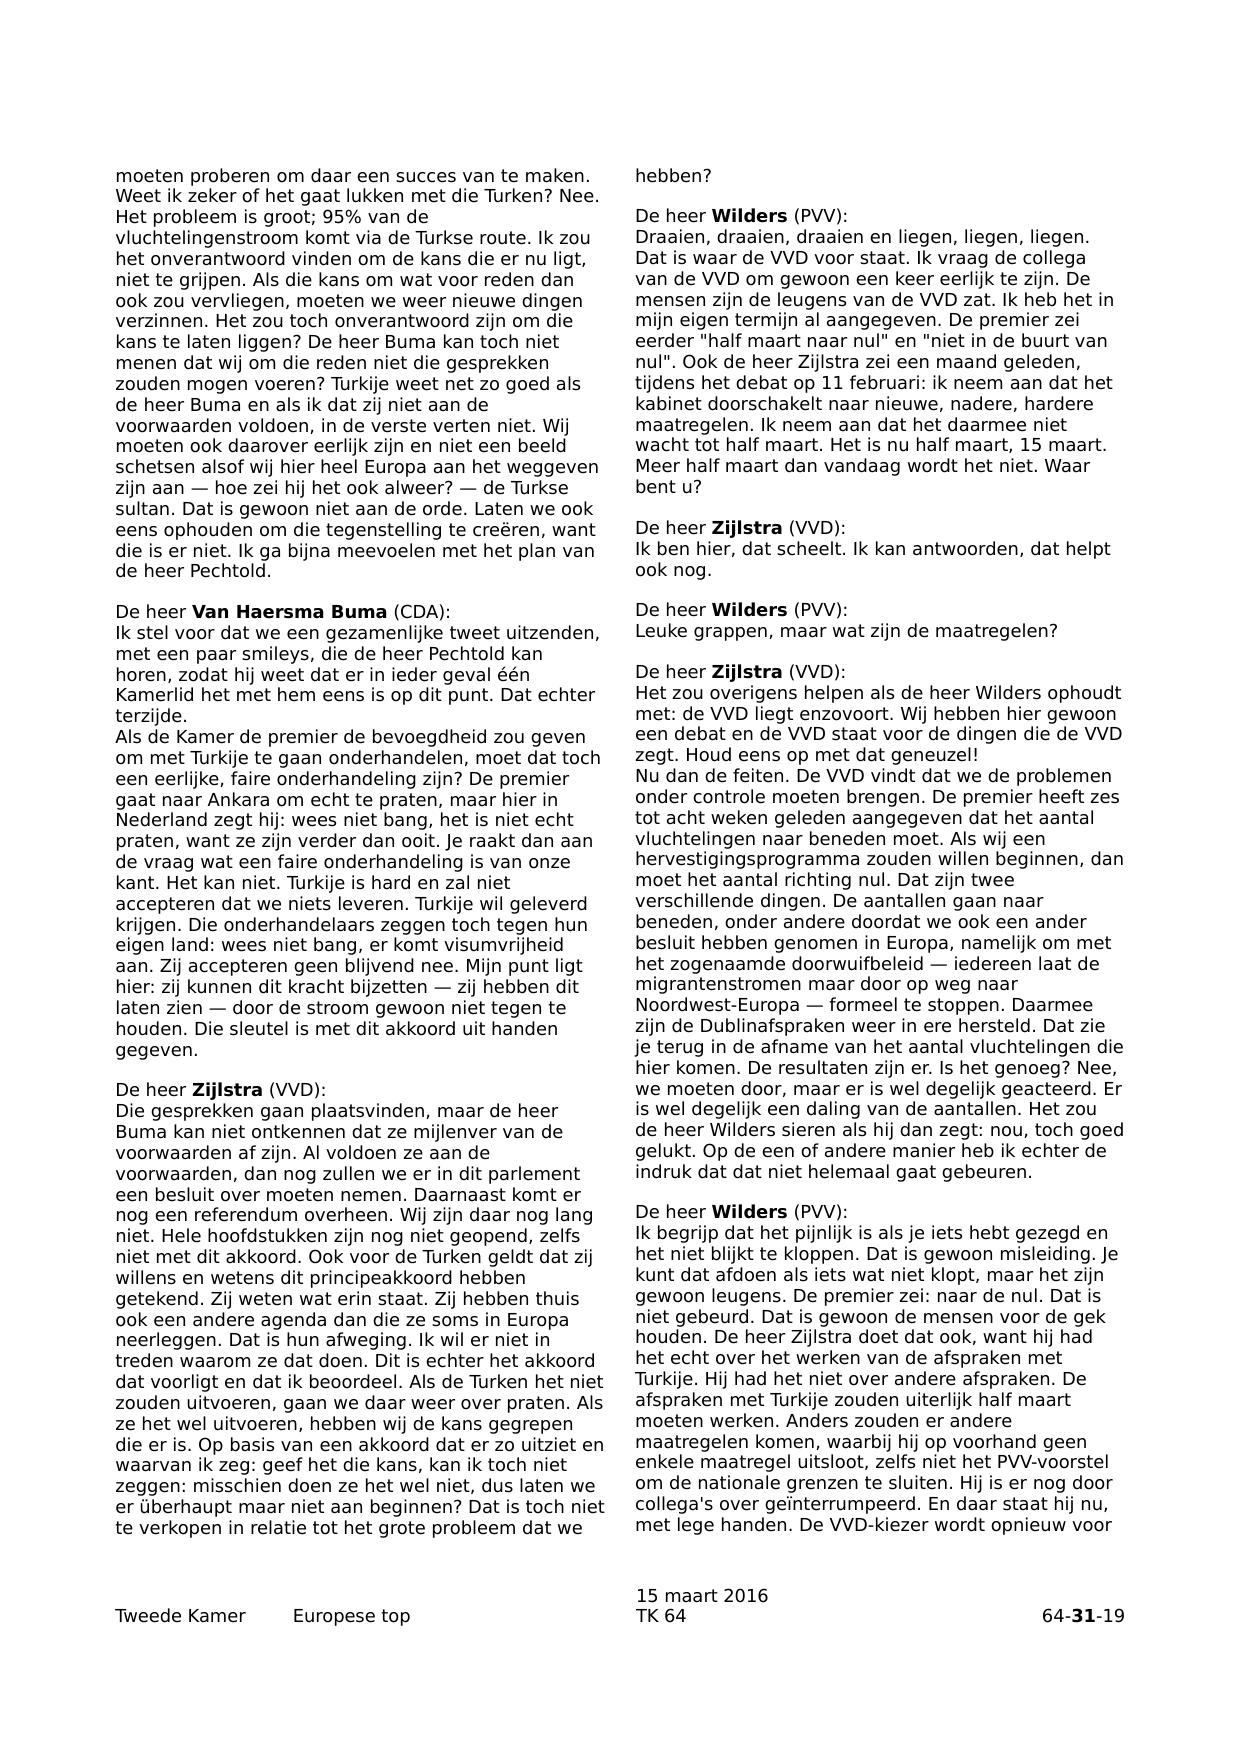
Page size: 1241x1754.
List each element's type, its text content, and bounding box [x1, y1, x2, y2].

text Leuke grappen, maar wat zijn de maatregelen? [635, 621, 1125, 642]
text hebben? [635, 165, 1125, 186]
text De heer Zijlstra (VVD): [635, 662, 1125, 682]
text Ik begrijp dat het pijnlijk is als je iets hebt gezegd en het niet blijkt te kloppen. Dat is gewoon misleiding. Je kunt dat afdoen als iets wat niet klopt, maar het zijn gewoon leugens. De premier zei: naar de nul. Dat is niet gebeurd. Dat is gewoon de mensen voor de gek houden. De heer Zijlstra doet dat ook, want hij had het echt over het werken van de afspraken met Turkije. Hij had het niet over andere afspraken. De afspraken met Turkije zouden uiterlijk half maart moeten werken. Anders zouden er andere maatregelen komen, waarbij hij op voorhand geen enkele maatregel uitsloot, zelfs niet het PVV-voorstel om de nationale grenzen te sluiten. Hij is er nog door collega's over geïnterrumpeerd. En daar staat hij nu, met lege handen. De VVD-kiezer wordt opnieuw voor [635, 1223, 1125, 1536]
text Ik ben hier, dat scheelt. Ik kan antwoorden, dat helpt ook nog. [635, 538, 1125, 580]
text De heer Wilders (PVV): [635, 1202, 1125, 1223]
text Draaien, draaien, draaien en liegen, liegen, liegen. Dat is waar de VVD voor staat. Ik vraag de collega van de VVD om gewoon een keer eerlijk te zijn. De mensen zijn de leugens van de VVD zat. Ik heb het in mijn eigen termijn al aangegeven. De premier zei eerder "half maart naar nul" en "niet in de buurt van nul". Ook de heer Zijlstra zei een maand geleden, tijdens het debat op 11 februari: ik neem aan dat het kabinet doorschakelt naar nieuwe, nadere, hardere maatregelen. Ik neem aan dat het daarmee niet wacht tot half maart. Het is nu half maart, 15 maart. Meer half maart dan vandaag wordt het niet. Waar bent u? [635, 227, 1125, 498]
text Nu dan de feiten. De VVD vindt dat we de problemen onder controle moeten brengen. De premier heeft zes tot acht weken geleden aangegeven dat het aantal vluchtelingen naar beneden moet. Als wij een hervestigingsprogramma zouden willen beginnen, dan moet het aantal richting nul. Dat zijn twee verschillende dingen. De aantallen gaan naar beneden, onder andere doordat we ook een ander besluit hebben genomen in Europa, namelijk om met het zogenaamde doorwuifbeleid — iedereen laat de migrantenstromen maar door op weg naar Noordwest-Europa — formeel te stoppen. Daarmee zijn de Dublinafspraken weer in ere hersteld. Dat zie je terug in de afname van het aantal vluchtelingen die hier komen. De resultaten zijn er. Is het genoeg? Nee, we moeten door, maar er is wel degelijk geacteerd. Er is wel degelijk een daling van de aantallen. Het zou de heer Wilders sieren als hij dan zegt: nou, toch goed gelukt. Op de een of andere manier heb ik echter de indruk dat dat niet helemaal gaat gebeuren. [635, 766, 1125, 1182]
text Ik stel voor dat we een gezamenlijke tweet uitzenden, met een paar smileys, die de heer Pechtold kan horen, zodat hij weet dat er in ieder geval één Kamerlid het met hem eens is op dit punt. Dat echter terzijde. [115, 623, 605, 727]
text Het zou overigens helpen als de heer Wilders ophoudt met: de VVD liegt enzovoort. Wij hebben hier gewoon een debat en de VVD staat voor de dingen die de VVD zegt. Houd eens op met dat geneuzel! [635, 682, 1125, 766]
text De heer Wilders (PVV): [635, 206, 1125, 227]
text moeten proberen om daar een succes van te maken. Weet ik zeker of het gaat lukken met die Turken? Nee. Het probleem is groot; 95% van de vluchtelingenstroom komt via de Turkse route. Ik zou het onverantwoord vinden om de kans die er nu ligt, niet te grijpen. Als die kans om wat voor reden dan ook zou vervliegen, moeten we weer nieuwe dingen verzinnen. Het zou toch onverantwoord zijn om die kans te laten liggen? De heer Buma kan toch niet menen dat wij om die reden niet die gesprekken zouden mogen voeren? Turkije weet net zo goed als de heer Buma en als ik dat zij niet aan de voorwaarden voldoen, in de verste verten niet. Wij moeten ook daarover eerlijk zijn en niet een beeld schetsen alsof wij hier heel Europa aan het weggeven zijn aan — hoe zei hij het ook alweer? — de Turkse sultan. Dat is gewoon niet aan de orde. Laten we ook eens ophouden om die tegenstelling te creëren, want die is er niet. Ik ga bijna meevoelen met het plan van de heer Pechtold. [115, 165, 605, 582]
text Die gesprekken gaan plaatsvinden, maar de heer Buma kan niet ontkennen dat ze mijlenver van de voorwaarden af zijn. Al voldoen ze aan de voorwaarden, dan nog zullen we er in dit parlement een besluit over moeten nemen. Daarnaast komt er nog een referendum overheen. Wij zijn daar nog lang niet. Hele hoofdstukken zijn nog niet geopend, zelfs niet met dit akkoord. Ook voor de Turken geldt dat zij willens en wetens dit principeakkoord hebben getekend. Zij weten wat erin staat. Zij hebben thuis ook een andere agenda dan die ze soms in Europa neerleggen. Dat is hun afweging. Ik wil er niet in treden waarom ze dat doen. Dit is echter het akkoord dat voorligt en dat ik beoordeel. Als de Turken het niet zouden uitvoeren, gaan we daar weer over praten. Als ze het wel uitvoeren, hebben wij de kans gegrepen die er is. Op basis van een akkoord dat er zo uitziet en waarvan ik zeg: geef het die kans, kan ik toch niet zeggen: misschien doen ze het wel niet, dus laten we er überhaupt maar niet aan beginnen? Dat is toch niet te verkopen in relatie tot het grote probleem dat we [115, 1101, 605, 1538]
text Als de Kamer de premier de bevoegdheid zou geven om met Turkije te gaan onderhandelen, moet dat toch een eerlijke, faire onderhandeling zijn? De premier gaat naar Ankara om echt te praten, maar hier in Nederland zegt hij: wees niet bang, het is niet echt praten, want ze zijn verder dan ooit. Je raakt dan aan de vraag wat een faire onderhandeling is van onze kant. Het kan niet. Turkije is hard en zal niet accepteren dat we niets leveren. Turkije wil geleverd krijgen. Die onderhandelaars zeggen toch tegen hun eigen land: wees niet bang, er komt visumvrijheid aan. Zij accepteren geen blijvend nee. Mijn punt ligt hier: zij kunnen dit kracht bijzetten — zij hebben dit laten zien — door de stroom gewoon niet tegen te houden. Die sleutel is met dit akkoord uit handen gegeven. [115, 727, 605, 1060]
text De heer Zijlstra (VVD): [115, 1080, 605, 1101]
text De heer Wilders (PVV): [635, 600, 1125, 621]
text De heer Van Haersma Buma (CDA): [115, 602, 605, 623]
text De heer Zijlstra (VVD): [635, 518, 1125, 538]
